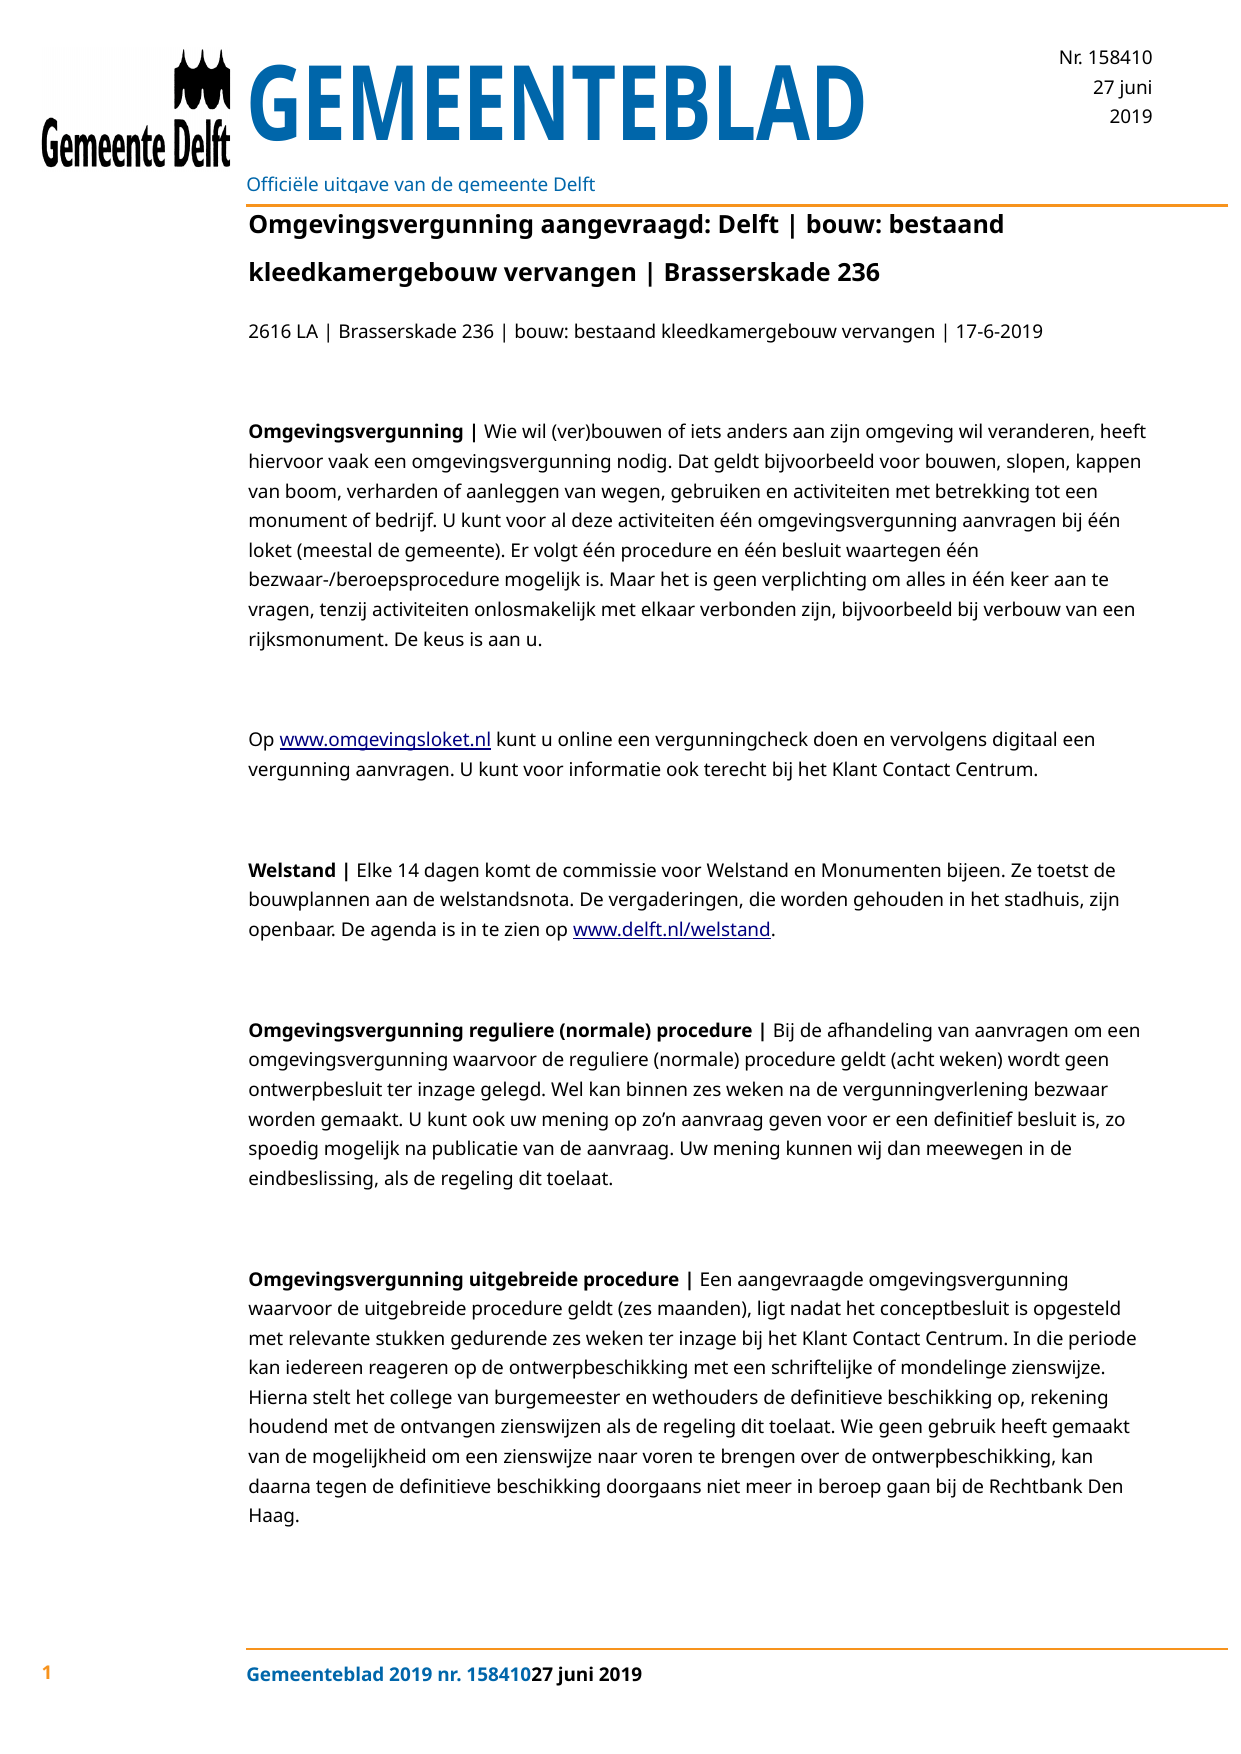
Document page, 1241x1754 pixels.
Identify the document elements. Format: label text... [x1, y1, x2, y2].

text Welstand | Elke 14 dagen komt de commissie voor Welstand en Monumenten bijeen. Ze toetst de bouwplannen aan de welstandsnota. De vergaderingen, die worden gehouden in het stadhuis, zijn openbaar. De agenda is in te zien op www.delft.nl/welstand. [248, 857, 1152, 942]
picture [41, 47, 231, 172]
text Omgevingsvergunning aangevraagd: Delft | bouw: bestaand kleedkamergebouw vervangen | Brasserskade 236 [248, 207, 1152, 288]
text Omgevingsvergunning reguliere (normale) procedure | Bij de afhandeling van aanvragen om een omgevingsvergunning waarvoor de reguliere (normale) procedure geldt (acht weken) wordt geen ontwerpbesluit ter inzage gelegd. Wel kan binnen zes weken na de vergunningverlening bezwaar worden gemaakt. U kunt ook uw mening op zo’n aanvraag geven voor er een definitief besluit is, zo spoedig mogelijk na publicatie van de aanvraag. Uw mening kunnen wij dan meewegen in de eindbeslissing, als de regeling dit toelaat. [248, 1017, 1152, 1191]
text 2616 LA | Brasserskade 236 | bouw: bestaand kleedkamergebouw vervangen | 17-6-2019 [248, 318, 1152, 344]
text Omgevingsvergunning uitgebreide procedure | Een aangevraagde omgevingsvergunning waarvoor de uitgebreide procedure geldt (zes maanden), ligt nadat het conceptbesluit is opgesteld met relevante stukken gedurende zes weken ter inzage bij het Klant Contact Centrum. In die periode kan iedereen reageren op de ontwerpbeschikking met een schriftelijke of mondelinge zienswijze. Hierna stelt het college van burgemeester en wethouders de definitieve beschikking op, rekening houdend met de ontvangen zienswijzen als de regeling dit toelaat. Wie geen gebruik heeft gemaakt van de mogelijkheid om een zienswijze naar voren te brengen over de ontwerpbeschikking, kan daarna tegen de definitieve beschikking doorgaans niet meer in beroep gaan bij de Rechtbank Den Haag. [248, 1266, 1152, 1528]
text Op www.omgevingsloket.nl kunt u online een vergunningcheck doen en vervolgens digitaal een vergunning aanvragen. U kunt voor informatie ook terecht bij het Klant Contact Centrum. [248, 727, 1152, 782]
text Omgevingsvergunning | Wie wil (ver)bouwen of iets anders aan zijn omgeving wil veranderen, heeft hiervoor vaak een omgevingsvergunning nodig. Dat geldt bijvoorbeeld voor bouwen, slopen, kappen van boom, verharden of aanleggen van wegen, gebruiken en activiteiten met betrekking tot een monument of bedrijf. U kunt voor al deze activiteiten één omgevingsvergunning aanvragen bij één loket (meestal de gemeente). Er volgt één procedure en één besluit waartegen één bezwaar-/beroepsprocedure mogelijk is. Maar het is geen verplichting om alles in één keer aan te vragen, tenzij activiteiten onlosmakelijk met elkaar verbonden zijn, bijvoorbeeld bij verbouw van een rijksmonument. De keus is aan u. [248, 419, 1152, 652]
